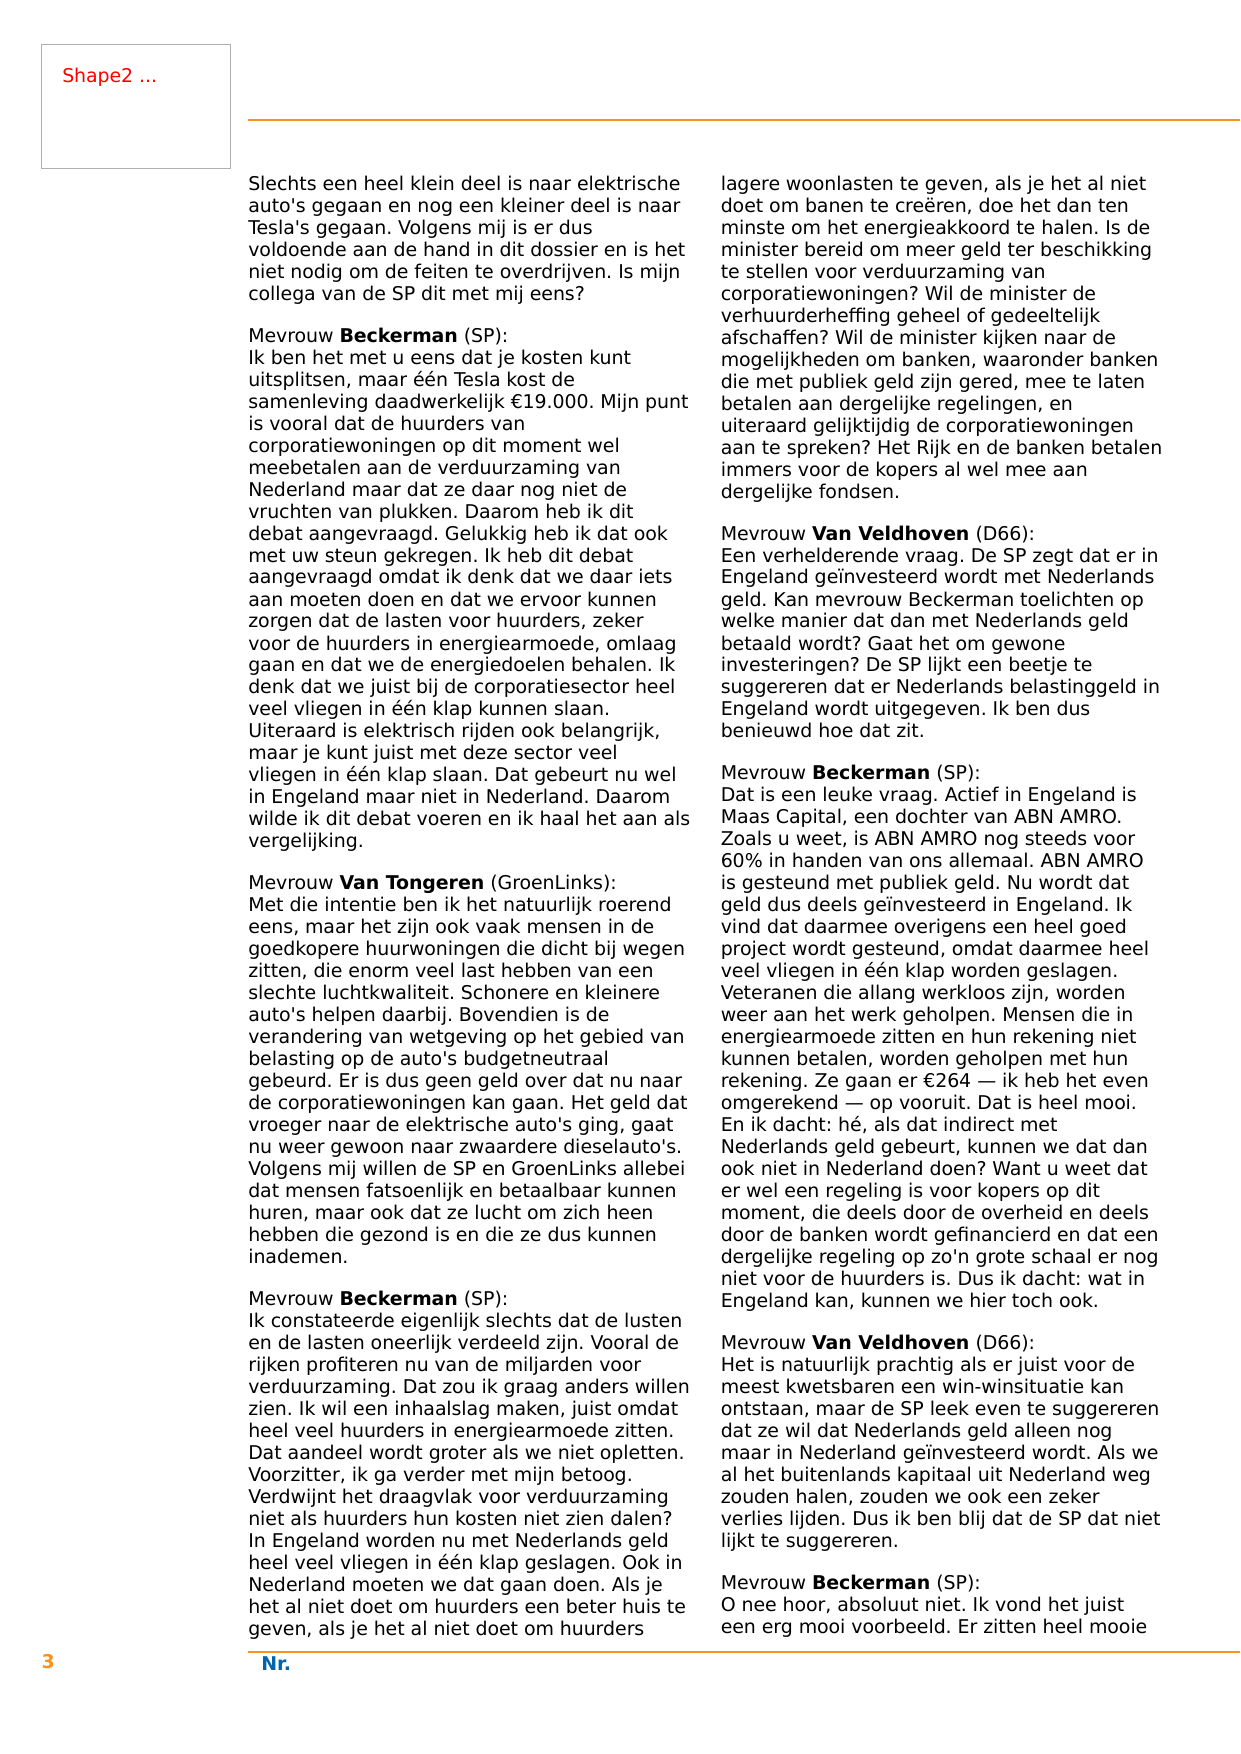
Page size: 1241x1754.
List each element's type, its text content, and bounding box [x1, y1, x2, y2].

text lagere woonlasten te geven, als je het al niet doet om banen te creëren, doe het dan ten minste om het energieakkoord te halen. Is de minister bereid om meer geld ter beschikking te stellen voor verduurzaming van corporatiewoningen? Wil de minister de verhuurderheffing geheel of gedeeltelijk afschaffen? Wil de minister kijken naar de mogelijkheden om banken, waaronder banken die met publiek geld zijn gered, mee te laten betalen aan dergelijke regelingen, en uiteraard gelijktijdig de corporatiewoningen aan te spreken? Het Rijk en de banken betalen immers voor de kopers al wel mee aan dergelijke fondsen. [721, 173, 1163, 502]
text Mevrouw Beckerman (SP): [248, 325, 691, 347]
text Mevrouw Van Veldhoven (D66): [721, 522, 1163, 544]
text Een verhelderende vraag. De SP zegt dat er in Engeland geïnvesteerd wordt met Nederlands geld. Kan mevrouw Beckerman toelichten op welke manier dat dan met Nederlands geld betaald wordt? Gaat het om gewone investeringen? De SP lijkt een beetje te suggereren dat er Nederlands belastinggeld in Engeland wordt uitgegeven. Ik ben dus benieuwd hoe dat zit. [721, 544, 1163, 742]
text Mevrouw Beckerman (SP): [721, 762, 1163, 784]
text Mevrouw Van Veldhoven (D66): [721, 1332, 1163, 1354]
text Ik ben het met u eens dat je kosten kunt uitsplitsen, maar één Tesla kost de samenleving daadwerkelijk €19.000. Mijn punt is vooral dat de huurders van corporatiewoningen op dit moment wel meebetalen aan de verduurzaming van Nederland maar dat ze daar nog niet de vruchten van plukken. Daarom heb ik dit debat aangevraagd. Gelukkig heb ik dat ook met uw steun gekregen. Ik heb dit debat aangevraagd omdat ik denk dat we daar iets aan moeten doen en dat we ervoor kunnen zorgen dat de lasten voor huurders, zeker voor de huurders in energiearmoede, omlaag gaan en dat we de energiedoelen behalen. Ik denk dat we juist bij de corporatiesector heel veel vliegen in één klap kunnen slaan. Uiteraard is elektrisch rijden ook belangrijk, maar je kunt juist met deze sector veel vliegen in één klap slaan. Dat gebeurt nu wel in Engeland maar niet in Nederland. Daarom wilde ik dit debat voeren en ik haal het aan als vergelijking. [248, 347, 691, 852]
text Dat is een leuke vraag. Actief in Engeland is Maas Capital, een dochter van ABN AMRO. Zoals u weet, is ABN AMRO nog steeds voor 60% in handen van ons allemaal. ABN AMRO is gesteund met publiek geld. Nu wordt dat geld dus deels geïnvesteerd in Engeland. Ik vind dat daarmee overigens een heel goed project wordt gesteund, omdat daarmee heel veel vliegen in één klap worden geslagen. Veteranen die allang werkloos zijn, worden weer aan het werk geholpen. Mensen die in energiearmoede zitten en hun rekening niet kunnen betalen, worden geholpen met hun rekening. Ze gaan er €264 — ik heb het even omgerekend — op vooruit. Dat is heel mooi. En ik dacht: hé, als dat indirect met Nederlands geld gebeurt, kunnen we dat dan ook niet in Nederland doen? Want u weet dat er wel een regeling is voor kopers op dit moment, die deels door de overheid en deels door de banken wordt gefinancierd en dat een dergelijke regeling op zo'n grote schaal er nog niet voor de huurders is. Dus ik dacht: wat in Engeland kan, kunnen we hier toch ook. [721, 784, 1163, 1312]
text Mevrouw Beckerman (SP): [248, 1288, 691, 1310]
text Mevrouw Beckerman (SP): [721, 1572, 1163, 1593]
text Mevrouw Van Tongeren (GroenLinks): [248, 872, 691, 894]
text Ik constateerde eigenlijk slechts dat de lusten en de lasten oneerlijk verdeeld zijn. Vooral de rijken profiteren nu van de miljarden voor verduurzaming. Dat zou ik graag anders willen zien. Ik wil een inhaalslag maken, juist omdat heel veel huurders in energiearmoede zitten. Dat aandeel wordt groter als we niet opletten. [248, 1310, 691, 1464]
text O nee hoor, absoluut niet. Ik vond het juist een erg mooi voorbeeld. Er zitten heel mooie [721, 1593, 1163, 1637]
text Het is natuurlijk prachtig als er juist voor de meest kwetsbaren een win-winsituatie kan ontstaan, maar de SP leek even te suggereren dat ze wil dat Nederlands geld alleen nog maar in Nederland geïnvesteerd wordt. Als we al het buitenlands kapitaal uit Nederland weg zouden halen, zouden we ook een zeker verlies lijden. Dus ik ben blij dat de SP dat niet lijkt te suggereren. [721, 1354, 1163, 1552]
text Met die intentie ben ik het natuurlijk roerend eens, maar het zijn ook vaak mensen in de goedkopere huurwoningen die dicht bij wegen zitten, die enorm veel last hebben van een slechte luchtkwaliteit. Schonere en kleinere auto's helpen daarbij. Bovendien is de verandering van wetgeving op het gebied van belasting op de auto's budgetneutraal gebeurd. Er is dus geen geld over dat nu naar de corporatiewoningen kan gaan. Het geld dat vroeger naar de elektrische auto's ging, gaat nu weer gewoon naar zwaardere dieselauto's. Volgens mij willen de SP en GroenLinks allebei dat mensen fatsoenlijk en betaalbaar kunnen huren, maar ook dat ze lucht om zich heen hebben die gezond is en die ze dus kunnen inademen. [248, 894, 691, 1268]
text Voorzitter, ik ga verder met mijn betoog. Verdwijnt het draagvlak voor verduurzaming niet als huurders hun kosten niet zien dalen? In Engeland worden nu met Nederlands geld heel veel vliegen in één klap geslagen. Ook in Nederland moeten we dat gaan doen. Als je het al niet doet om huurders een beter huis te geven, als je het al niet doet om huurders [248, 1464, 691, 1639]
text Slechts een heel klein deel is naar elektrische auto's gegaan en nog een kleiner deel is naar Tesla's gegaan. Volgens mij is er dus voldoende aan de hand in dit dossier en is het niet nodig om de feiten te overdrijven. Is mijn collega van de SP dit met mij eens? [248, 173, 691, 305]
